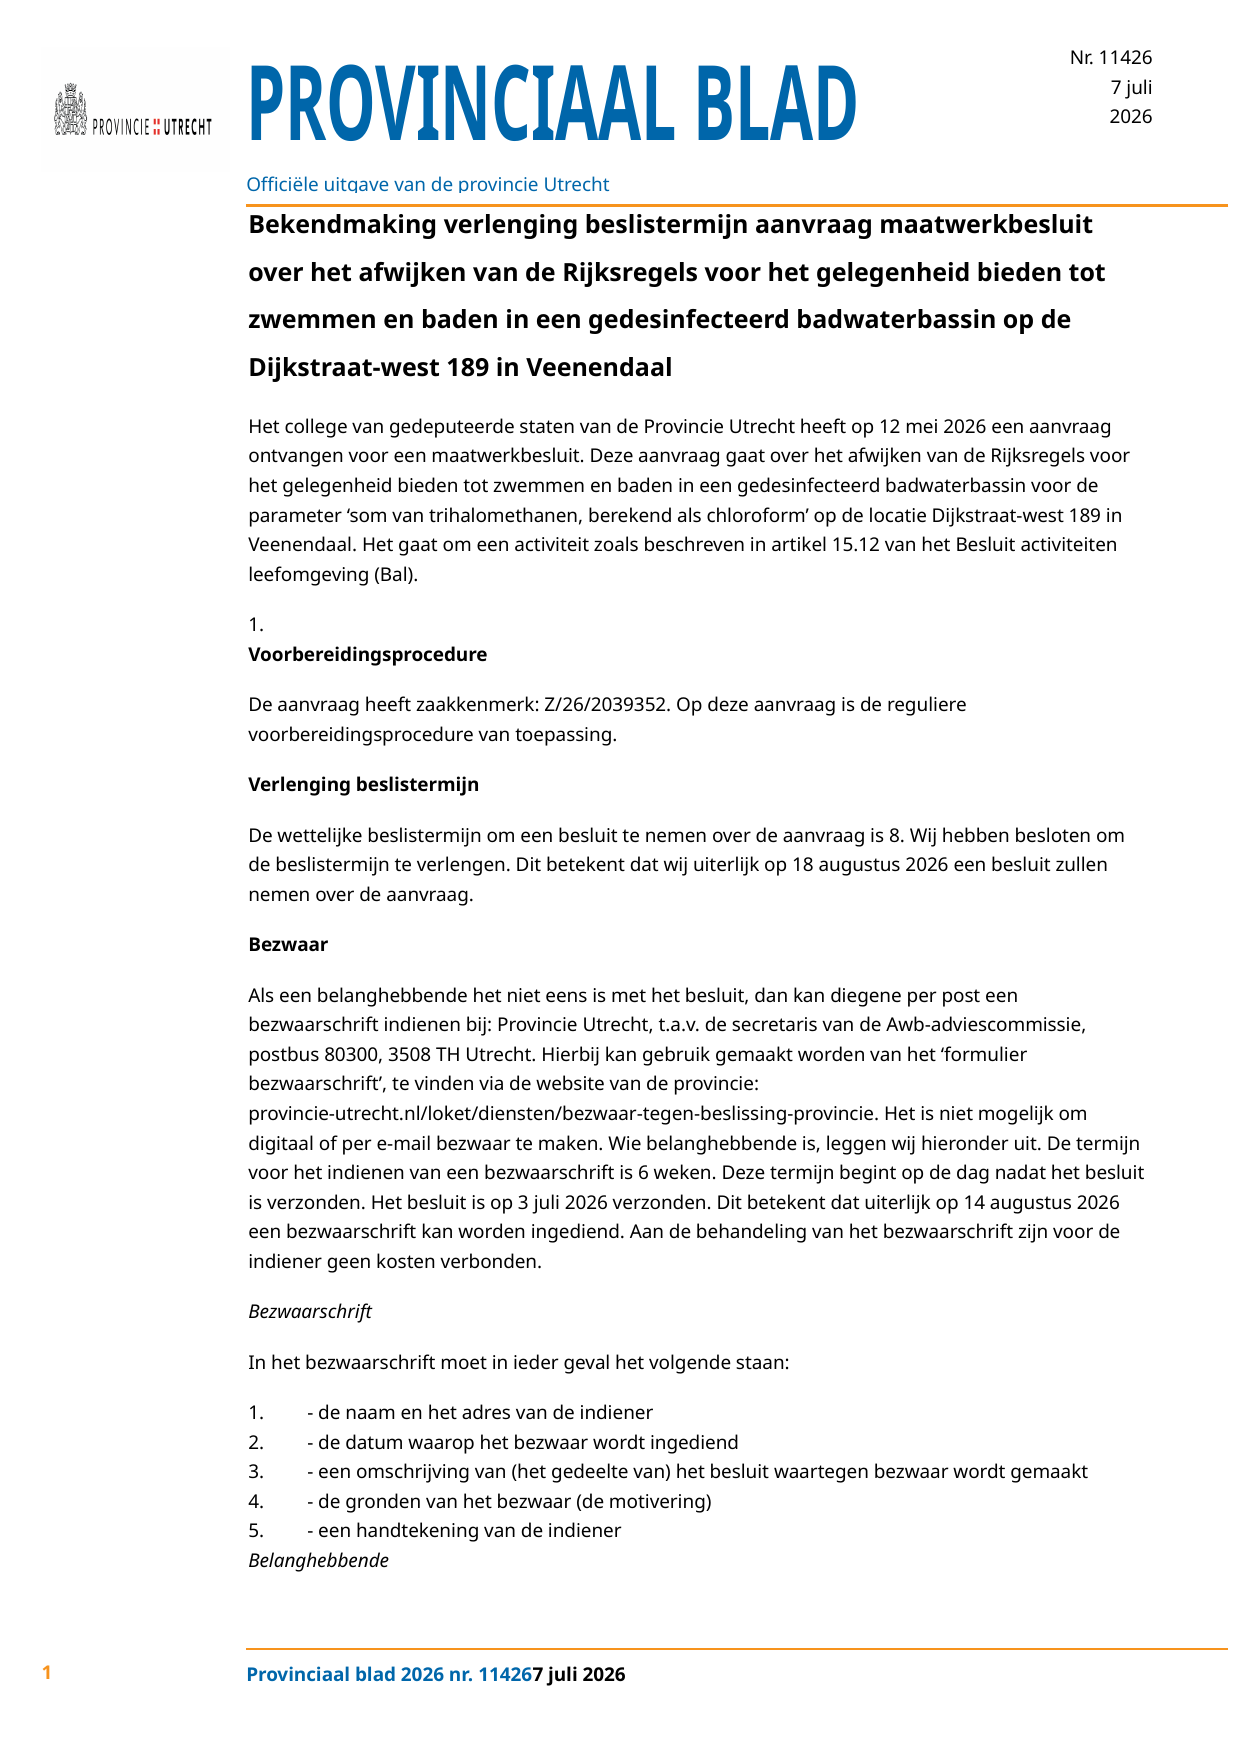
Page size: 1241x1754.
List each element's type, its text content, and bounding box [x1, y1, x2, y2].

list - de naam en het adres van de indiener [248, 1399, 1152, 1425]
text In het bezwaarschrift moet in ieder geval het volgende staan: [248, 1349, 1152, 1375]
picture [41, 47, 231, 172]
list - een omschrijving van (het gedeelte van) het besluit waartegen bezwaar wordt gemaakt [248, 1458, 1152, 1484]
list - de gronden van het bezwaar (de motivering) [248, 1488, 1152, 1514]
list - een handtekening van de indiener [248, 1518, 1152, 1543]
list - de datum waarop het bezwaar wordt ingediend [248, 1429, 1152, 1455]
text Bekendmaking verlenging beslistermijn aanvraag maatwerkbesluit over het afwijken van de Rijksregels voor het gelegenheid bieden tot zwemmen en baden in een gedesinfecteerd badwaterbassin op de Dijkstraat-west 189 in Veenendaal [248, 207, 1152, 384]
text De aanvraag heeft zaakkenmerk: Z/26/2039352. Op deze aanvraag is de reguliere voorbereidingsprocedure van toepassing. [248, 691, 1152, 747]
text Verlenging beslistermijn [248, 771, 1152, 797]
text Als een belanghebbende het niet eens is met het besluit, dan kan diegene per post een bezwaarschrift indienen bij: Provincie Utrecht, t.a.v. de secretaris van de Awb-adviescommissie, postbus 80300, 3508 TH Utrecht. Hierbij kan gebruik gemaakt worden van het ‘formulier bezwaarschrift’, te vinden via de website van de provincie: provincie-utrecht.nl/loket/diensten/bezwaar-tegen-beslissing-provincie. Het is niet mogelijk om digitaal of per e-mail bezwaar te maken. Wie belanghebbende is, leggen wij hieronder uit. De termijn voor het indienen van een bezwaarschrift is 6 weken. Deze termijn begint op de dag nadat het besluit is verzonden. Het besluit is op 3 juli 2026 verzonden. Dit betekent dat uiterlijk op 14 augustus 2026 een bezwaarschrift kan worden ingediend. Aan de behandeling van het bezwaarschrift zijn voor de indiener geen kosten verbonden. [248, 982, 1152, 1274]
text Voorbereidingsprocedure [248, 641, 1152, 667]
text Het college van gedeputeerde staten van de Provincie Utrecht heeft op 12 mei 2026 een aanvraag ontvangen voor een maatwerkbesluit. Deze aanvraag gaat over het afwijken van de Rijksregels voor het gelegenheid bieden tot zwemmen en baden in een gedesinfecteerd badwaterbassin voor de parameter ‘som van trihalomethanen, berekend als chloroform’ op de locatie Dijkstraat-west 189 in Veenendaal. Het gaat om een activiteit zoals beschreven in artikel 15.12 van het Besluit activiteiten leefomgeving (Bal). [248, 413, 1152, 587]
text Bezwaar [248, 931, 1152, 957]
text Belanghebbende [248, 1547, 1152, 1573]
text Bezwaarschrift [248, 1298, 1152, 1324]
text De wettelijke beslistermijn om een besluit te nemen over de aanvraag is 8. Wij hebben besloten om de beslistermijn te verlengen. Dit betekent dat wij uiterlijk op 18 augustus 2026 een besluit zullen nemen over de aanvraag. [248, 822, 1152, 907]
